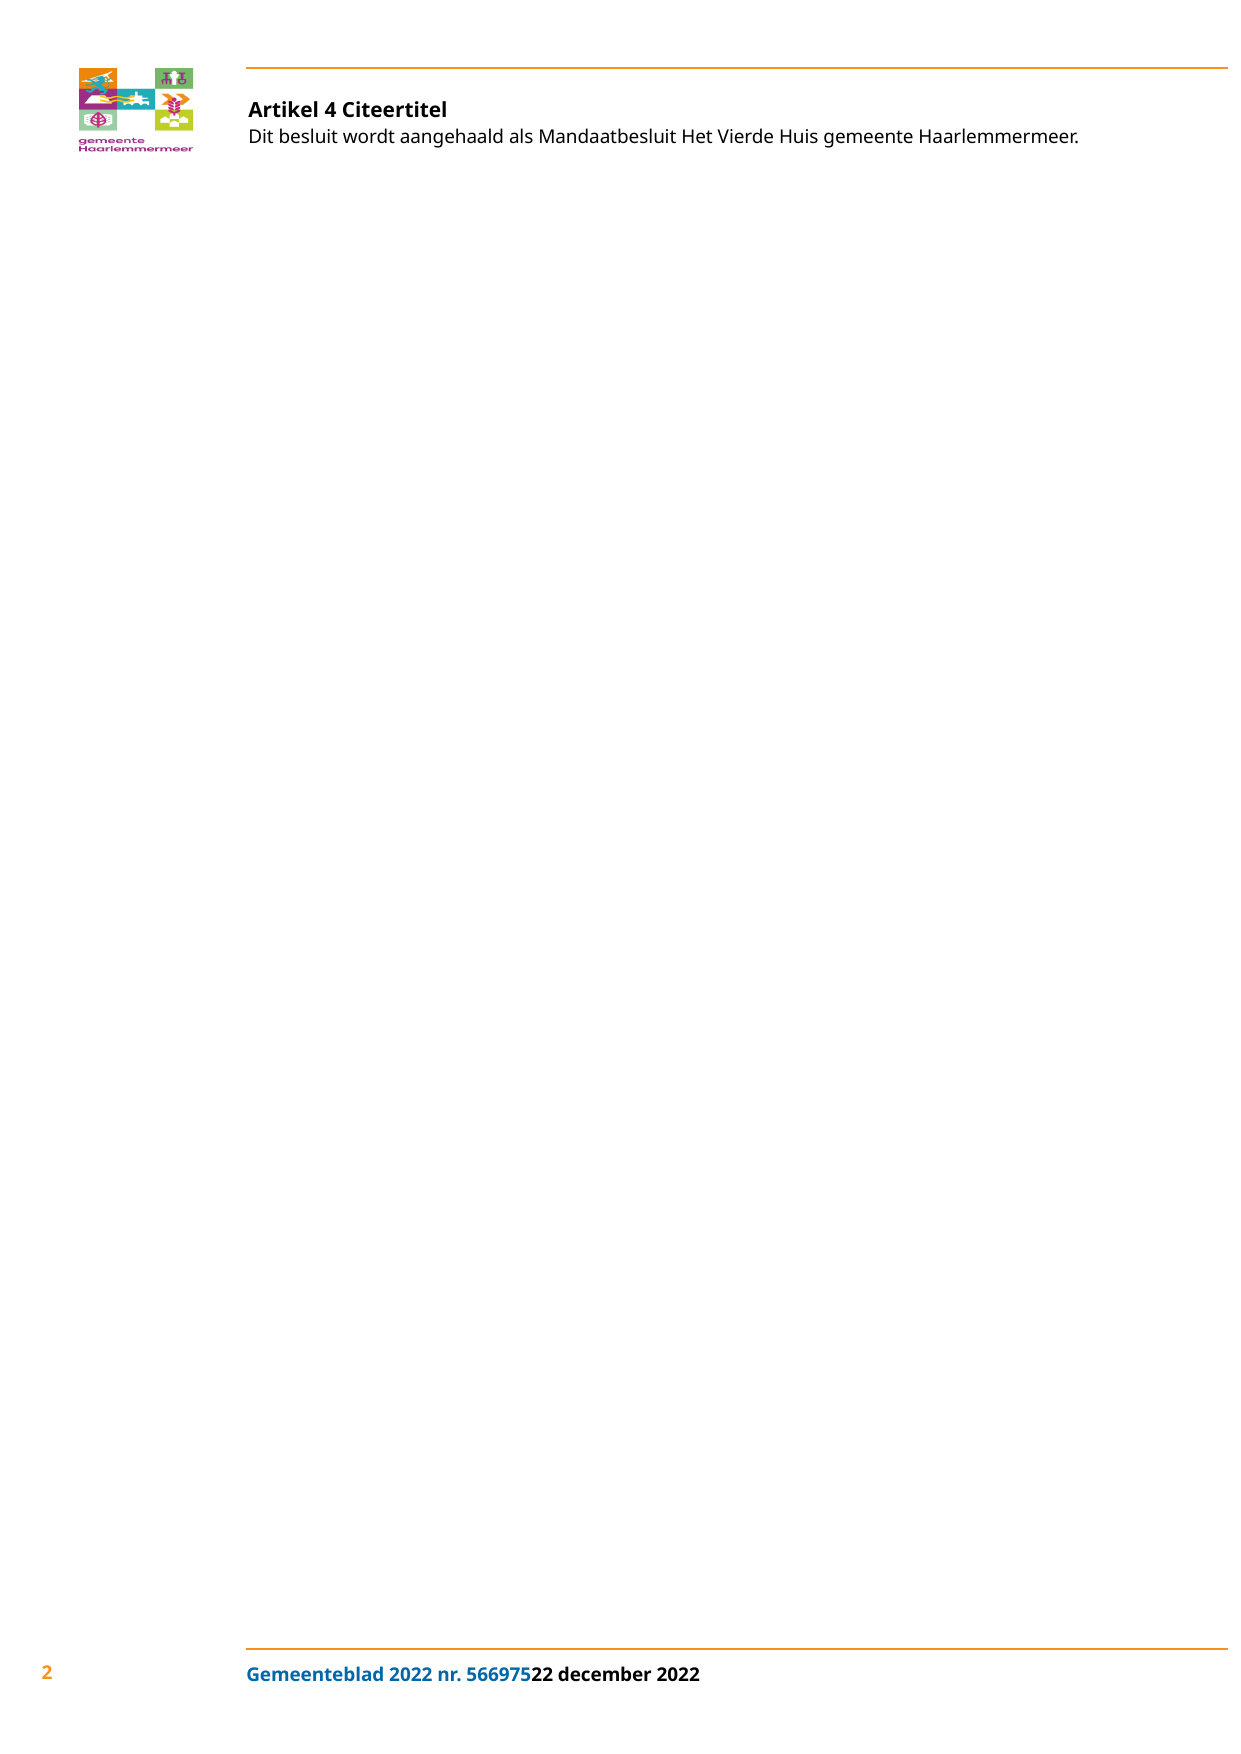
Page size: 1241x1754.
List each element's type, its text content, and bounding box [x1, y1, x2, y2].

picture [41, 47, 231, 172]
text Dit besluit wordt aangehaald als Mandaatbesluit Het Vierde Huis gemeente Haarlemmermeer. [248, 123, 1152, 149]
text Artikel 4 Citeertitel [248, 95, 1152, 123]
